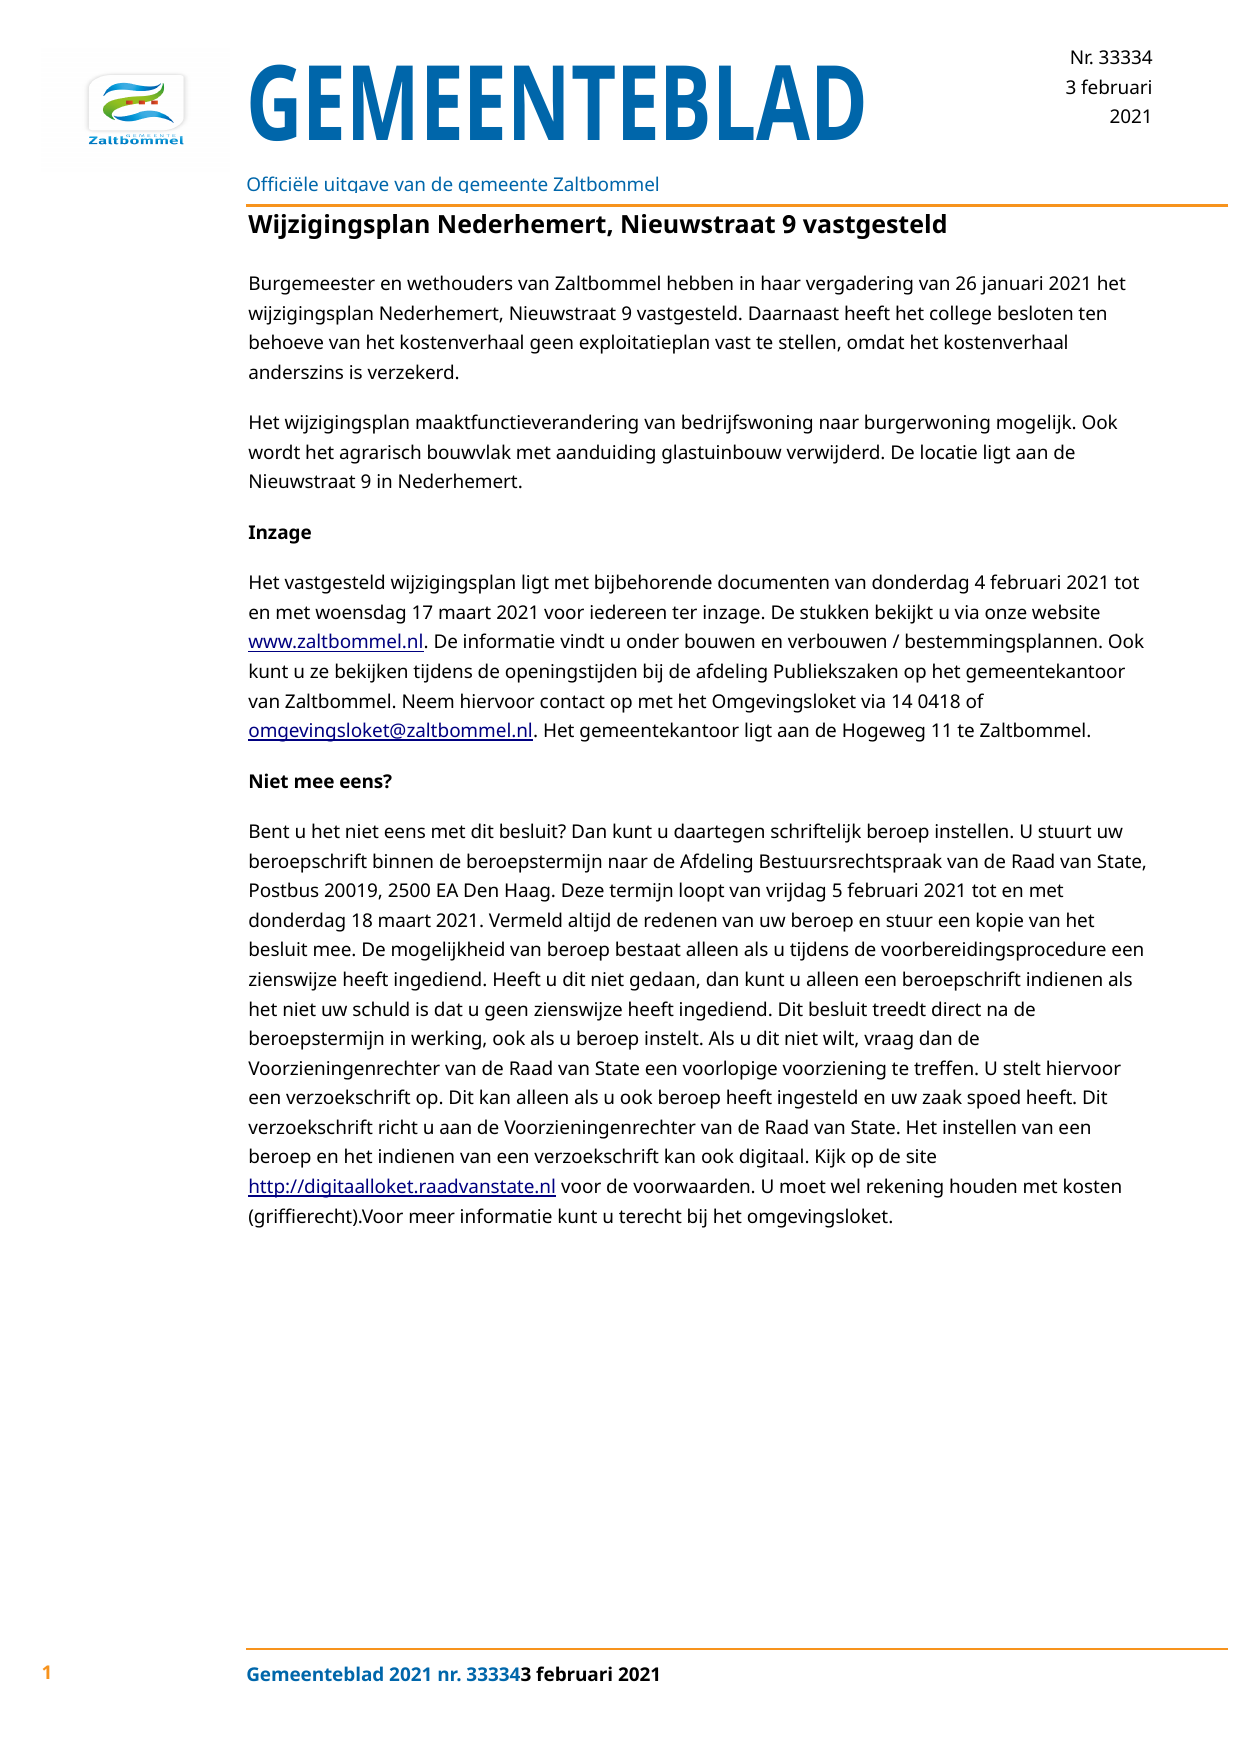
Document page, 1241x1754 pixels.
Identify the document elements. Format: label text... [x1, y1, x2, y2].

text Inzage [248, 519, 1152, 545]
text Het vastgesteld wijzigingsplan ligt met bijbehorende documenten van donderdag 4 februari 2021 tot en met woensdag 17 maart 2021 voor iedereen ter inzage. De stukken bekijkt u via onze website www.zaltbommel.nl. De informatie vindt u onder bouwen en verbouwen / bestemmingsplannen. Ook kunt u ze bekijken tijdens de openingstijden bij de afdeling Publiekszaken op het gemeentekantoor van Zaltbommel. Neem hiervoor contact op met het Omgevingsloket via 14 0418 of omgevingsloket@zaltbommel.nl. Het gemeentekantoor ligt aan de Hogeweg 11 te Zaltbommel. [248, 569, 1152, 743]
text Het wijzigingsplan maaktfunctieverandering van bedrijfswoning naar burgerwoning mogelijk. Ook wordt het agrarisch bouwvlak met aanduiding glastuinbouw verwijderd. De locatie ligt aan de Nieuwstraat 9 in Nederhemert. [248, 409, 1152, 494]
text Burgemeester en wethouders van Zaltbommel hebben in haar vergadering van 26 januari 2021 het wijzigingsplan Nederhemert, Nieuwstraat 9 vastgesteld. Daarnaast heeft het college besloten ten behoeve van het kostenverhaal geen exploitatieplan vast te stellen, omdat het kostenverhaal anderszins is verzekerd. [248, 270, 1152, 385]
text Bent u het niet eens met dit besluit? Dan kunt u daartegen schriftelijk beroep instellen. U stuurt uw beroepschrift binnen de beroepstermijn naar de Afdeling Bestuursrechtspraak van de Raad van State, Postbus 20019, 2500 EA Den Haag. Deze termijn loopt van vrijdag 5 februari 2021 tot en met donderdag 18 maart 2021. Vermeld altijd de redenen van uw beroep en stuur een kopie van het besluit mee. De mogelijkheid van beroep bestaat alleen als u tijdens de voorbereidingsprocedure een zienswijze heeft ingediend. Heeft u dit niet gedaan, dan kunt u alleen een beroepschrift indienen als het niet uw schuld is dat u geen zienswijze heeft ingediend. Dit besluit treedt direct na de beroepstermijn in werking, ook als u beroep instelt. Als u dit niet wilt, vraag dan de Voorzieningenrechter van de Raad van State een voorlopige voorziening te treffen. U stelt hiervoor een verzoekschrift op. Dit kan alleen als u ook beroep heeft ingesteld en uw zaak spoed heeft. Dit verzoekschrift richt u aan de Voorzieningenrechter van de Raad van State. Het instellen van een beroep en het indienen van een verzoekschrift kan ook digitaal. Kijk op de site http://digitaalloket.raadvanstate.nl voor de voorwaarden. U moet wel rekening houden met kosten (griffierecht).Voor meer informatie kunt u terecht bij het omgevingsloket. [248, 818, 1152, 1228]
picture [41, 47, 231, 172]
text Niet mee eens? [248, 768, 1152, 793]
text Wijzigingsplan Nederhemert, Nieuwstraat 9 vastgesteld [248, 207, 1152, 241]
